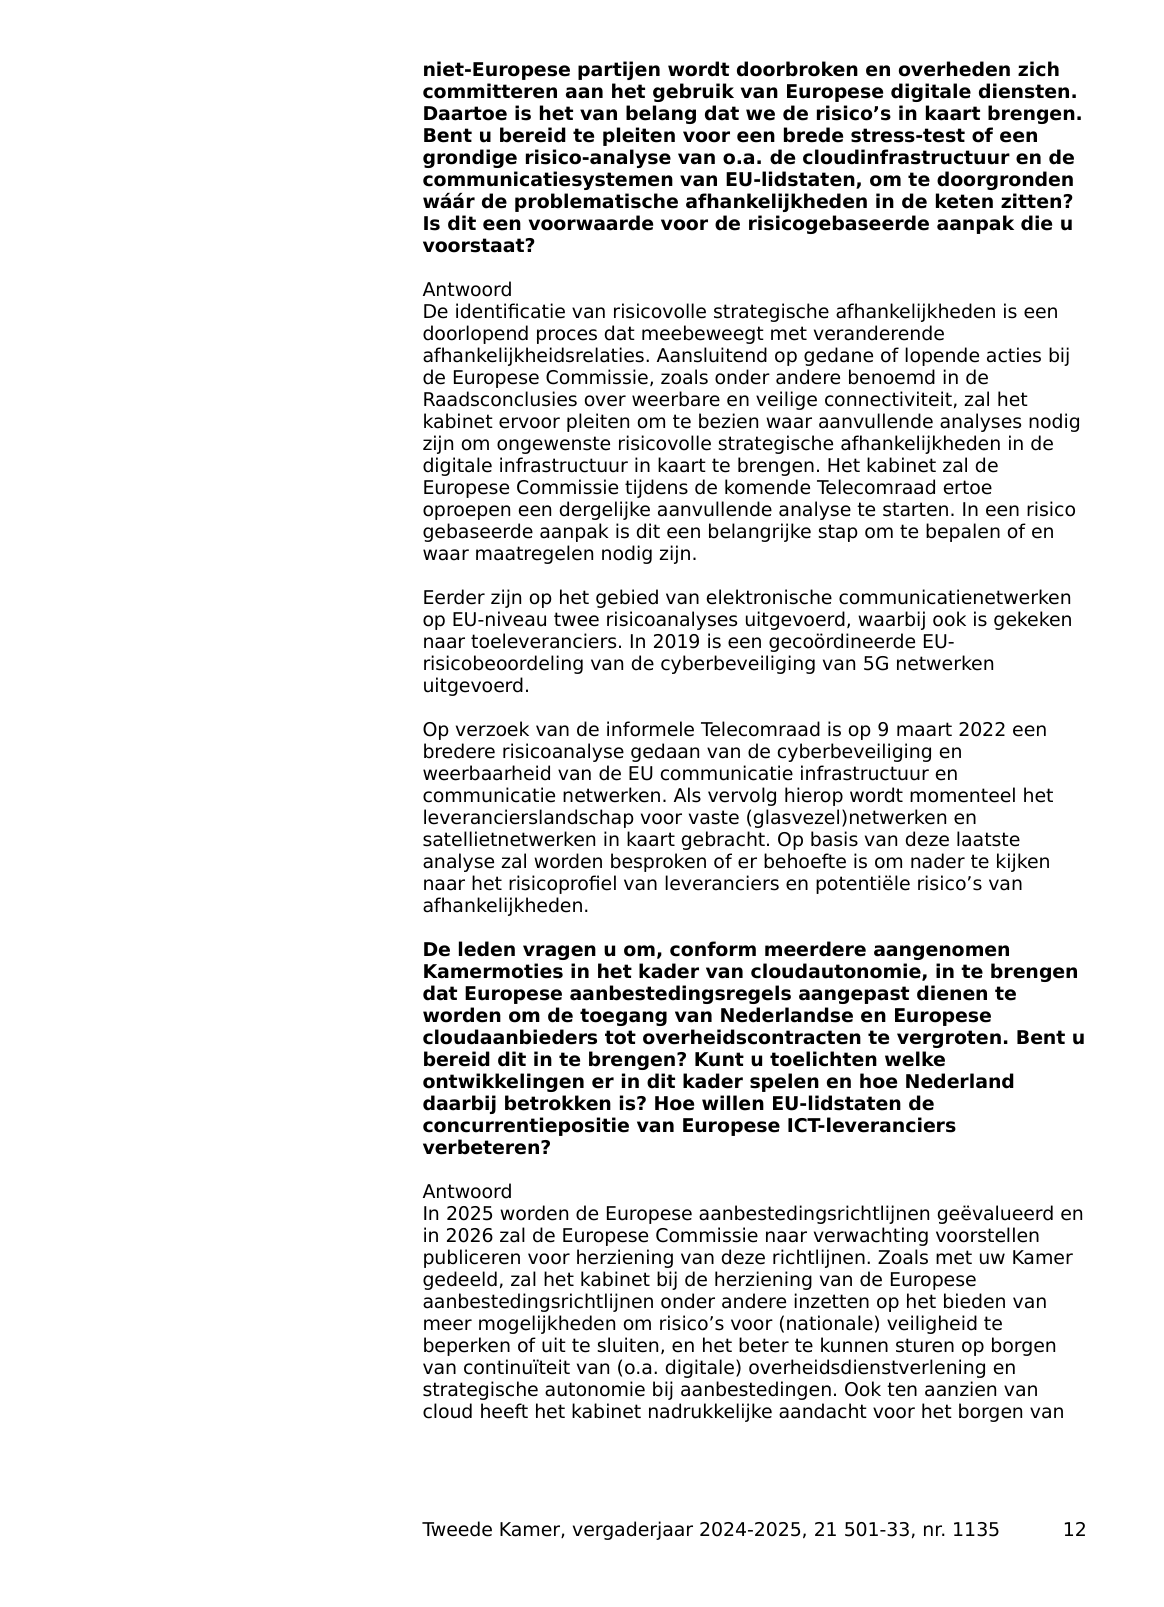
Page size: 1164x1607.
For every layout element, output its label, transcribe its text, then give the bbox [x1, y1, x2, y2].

text niet-Europese partijen wordt doorbroken en overheden zich committeren aan het gebruik van Europese digitale diensten. Daartoe is het van belang dat we de risico’s in kaart brengen. Bent u bereid te pleiten voor een brede stress-test of een grondige risico-analyse van o.a. de cloudinfrastructuur en de communicatiesystemen van EU-lidstaten, om te doorgronden wáár de problematische afhankelijkheden in de keten zitten? Is dit een voorwaarde voor de risicogebaseerde aanpak die u voorstaat? [422, 59, 1087, 257]
text Op verzoek van de informele Telecomraad is op 9 maart 2022 een bredere risicoanalyse gedaan van de cyberbeveiliging en weerbaarheid van de EU communicatie infrastructuur en communicatie netwerken. Als vervolg hierop wordt momenteel het leverancierslandschap voor vaste (glasvezel)netwerken en satellietnetwerken in kaart gebracht. Op basis van deze laatste analyse zal worden besproken of er behoefte is om nader te kijken naar het risicoprofiel van leveranciers en potentiële risico’s van afhankelijkheden. [422, 719, 1087, 917]
text Eerder zijn op het gebied van elektronische communicatienetwerken op EU-niveau twee risicoanalyses uitgevoerd, waarbij ook is gekeken naar toeleveranciers. In 2019 is een gecoördineerde EU-risicobeoordeling van de cyberbeveiliging van 5G netwerken uitgevoerd. [422, 587, 1087, 697]
text De identificatie van risicovolle strategische afhankelijkheden is een doorlopend proces dat meebeweegt met veranderende afhankelijkheidsrelaties. Aansluitend op gedane of lopende acties bij de Europese Commissie, zoals onder andere benoemd in de Raadsconclusies over weerbare en veilige connectiviteit, zal het kabinet ervoor pleiten om te bezien waar aanvullende analyses nodig zijn om ongewenste risicovolle strategische afhankelijkheden in de digitale infrastructuur in kaart te brengen. Het kabinet zal de Europese Commissie tijdens de komende Telecomraad ertoe oproepen een dergelijke aanvullende analyse te starten. In een risico gebaseerde aanpak is dit een belangrijke stap om te bepalen of en waar maatregelen nodig zijn. [422, 301, 1087, 565]
text Antwoord [422, 1181, 1087, 1203]
text Antwoord [422, 279, 1087, 301]
text In 2025 worden de Europese aanbestedingsrichtlijnen geëvalueerd en in 2026 zal de Europese Commissie naar verwachting voorstellen publiceren voor herziening van deze richtlijnen. Zoals met uw Kamer gedeeld, zal het kabinet bij de herziening van de Europese aanbestedingsrichtlijnen onder andere inzetten op het bieden van meer mogelijkheden om risico’s voor (nationale) veiligheid te beperken of uit te sluiten, en het beter te kunnen sturen op borgen van continuïteit van (o.a. digitale) overheidsdienstverlening en strategische autonomie bij aanbestedingen. Ook ten aanzien van cloud heeft het kabinet nadrukkelijke aandacht voor het borgen van [422, 1203, 1087, 1423]
text De leden vragen u om, conform meerdere aangenomen Kamermoties in het kader van cloudautonomie, in te brengen dat Europese aanbestedingsregels aangepast dienen te worden om de toegang van Nederlandse en Europese cloudaanbieders tot overheidscontracten te vergroten. Bent u bereid dit in te brengen? Kunt u toelichten welke ontwikkelingen er in dit kader spelen en hoe Nederland daarbij betrokken is? Hoe willen EU-lidstaten de concurrentiepositie van Europese ICT-leveranciers verbeteren? [422, 939, 1087, 1159]
